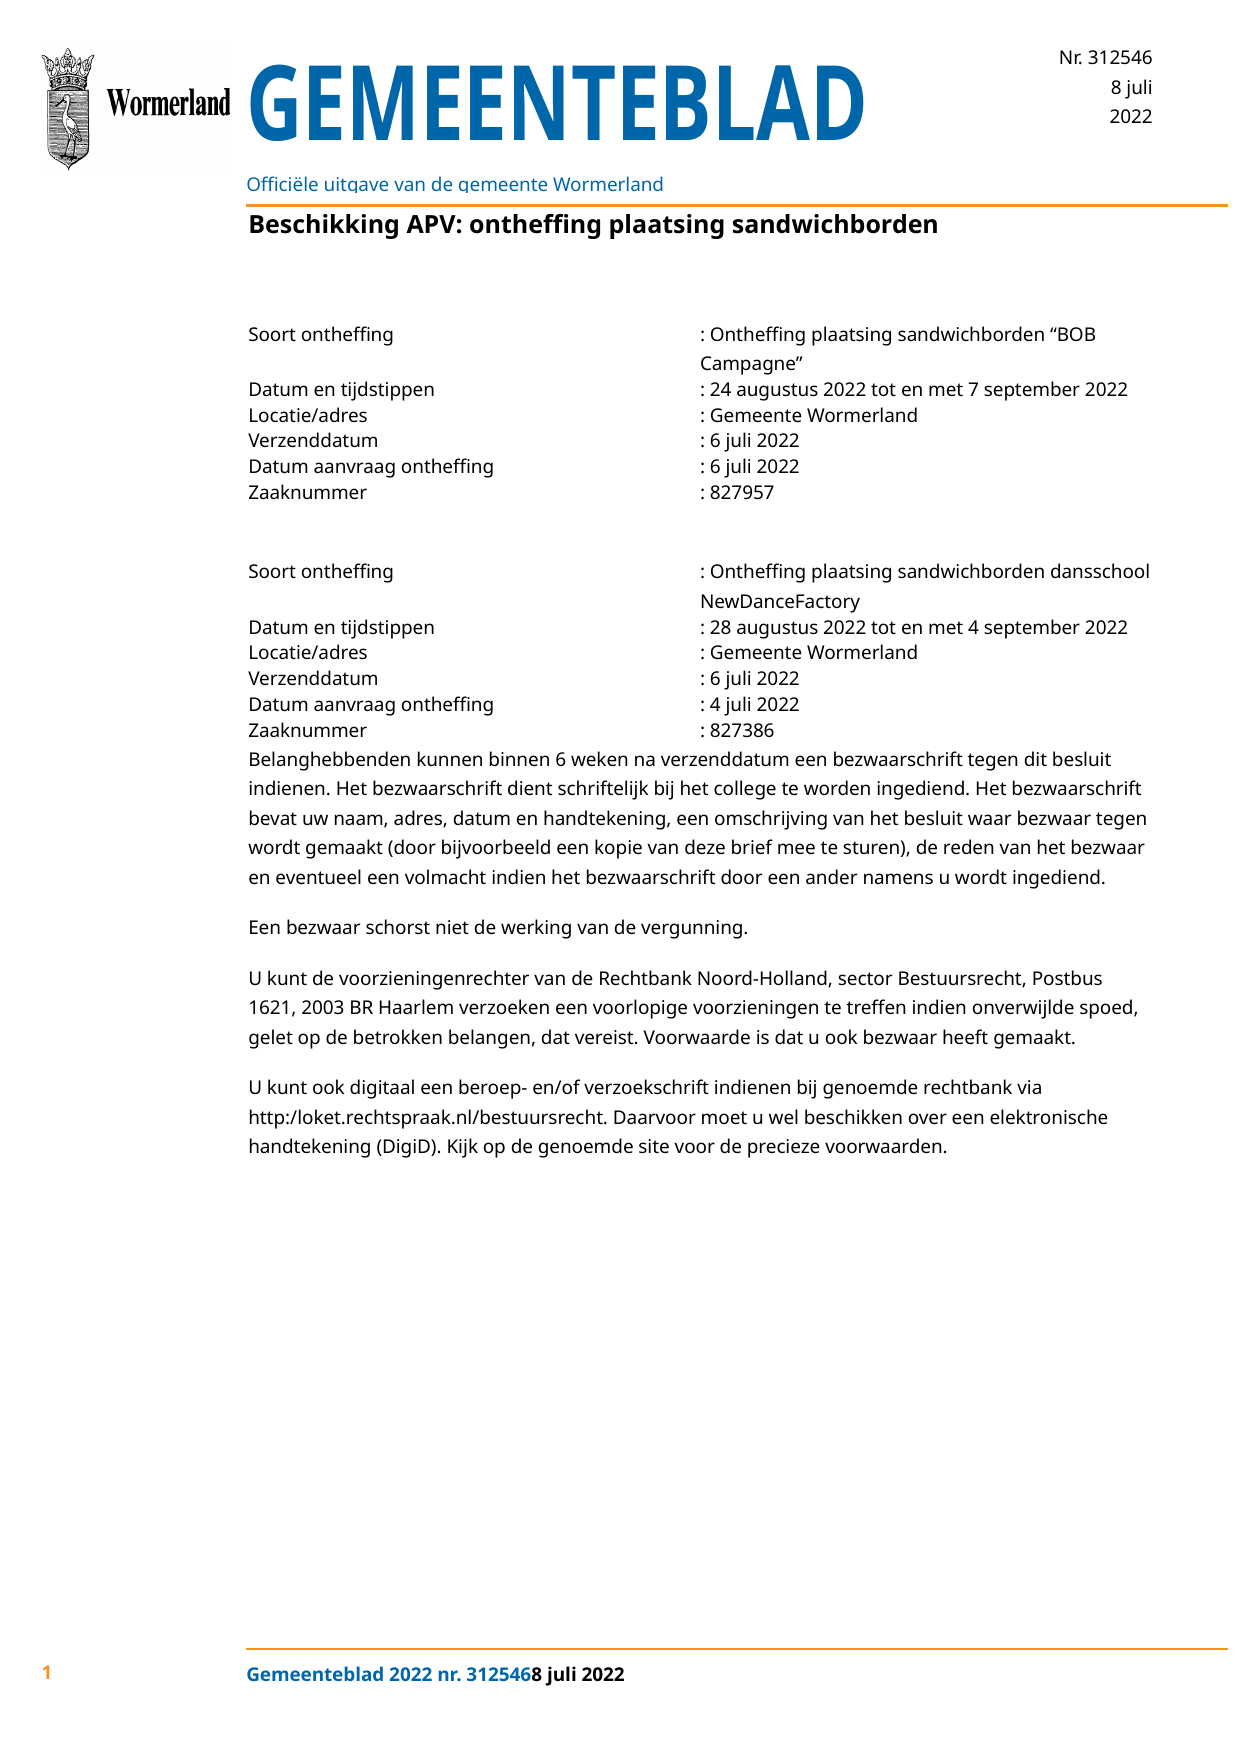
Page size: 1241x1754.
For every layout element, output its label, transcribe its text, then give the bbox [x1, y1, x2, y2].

text Belanghebbenden kunnen binnen 6 weken na verzenddatum een bezwaarschrift tegen dit besluit indienen. Het bezwaarschrift dient schriftelijk bij het college te worden ingediend. Het bezwaarschrift bevat uw naam, adres, datum en handtekening, een omschrijving van het besluit waar bezwaar tegen wordt gemaakt (door bijvoorbeeld een kopie van deze brief mee te sturen), de reden van het bezwaar en eventueel een volmacht indien het bezwaarschrift door een ander namens u wordt ingediend. [248, 746, 1152, 890]
text Beschikking APV: ontheffing plaatsing sandwichborden [248, 207, 1152, 241]
table_cell : 6 juli 2022 [700, 453, 1152, 479]
table_cell : Gemeente Wormerland [700, 402, 1152, 428]
table_cell Datum en tijdstippen [248, 376, 700, 402]
text U kunt ook digitaal een beroep- en/of verzoekschrift indienen bij genoemde rechtbank via http:/loket.rechtspraak.nl/bestuursrecht. Daarvoor moet u wel beschikken over een elektronische handtekening (DigiD). Kijk op de genoemde site voor de precieze voorwaarden. [248, 1074, 1152, 1159]
table_cell : 4 juli 2022 [700, 691, 1152, 717]
table_cell : 24 augustus 2022 tot en met 7 september 2022 [700, 376, 1152, 402]
table_cell : 827957 [700, 479, 1152, 505]
table_header : Ontheffing plaatsing sandwichborden “BOB Campagne” [700, 321, 1152, 376]
text U kunt de voorzieningenrechter van de Rechtbank Noord-Holland, sector Bestuursrecht, Postbus 1621, 2003 BR Haarlem verzoeken een voorlopige voorzieningen te treffen indien onverwijlde spoed, gelet op de betrokken belangen, dat vereist. Voorwaarde is dat u ook bezwaar heeft gemaakt. [248, 965, 1152, 1050]
table_header Soort ontheffing [248, 321, 700, 376]
table_cell Verzenddatum [248, 428, 700, 453]
table_header : Ontheffing plaatsing sandwichborden dansschool NewDanceFactory [700, 559, 1152, 614]
table_header Soort ontheffing [248, 559, 700, 614]
table_cell : Gemeente Wormerland [700, 640, 1152, 665]
table_cell : 28 augustus 2022 tot en met 4 september 2022 [700, 614, 1152, 639]
table_header [248, 1214, 1152, 1239]
text Een bezwaar schorst niet de werking van de vergunning. [248, 914, 1152, 940]
table_cell Zaaknummer [248, 479, 700, 505]
table_cell : 827386 [700, 717, 1152, 742]
table_cell Datum en tijdstippen [248, 614, 700, 639]
table_cell Locatie/adres [248, 640, 700, 665]
table_cell Zaaknummer [248, 717, 700, 742]
table_cell : 6 juli 2022 [700, 665, 1152, 691]
picture [41, 47, 231, 172]
table_cell Datum aanvraag ontheffing [248, 453, 700, 479]
table_cell Verzenddatum [248, 665, 700, 691]
table_cell Locatie/adres [248, 402, 700, 428]
table_cell Datum aanvraag ontheffing [248, 691, 700, 717]
table_cell : 6 juli 2022 [700, 428, 1152, 453]
